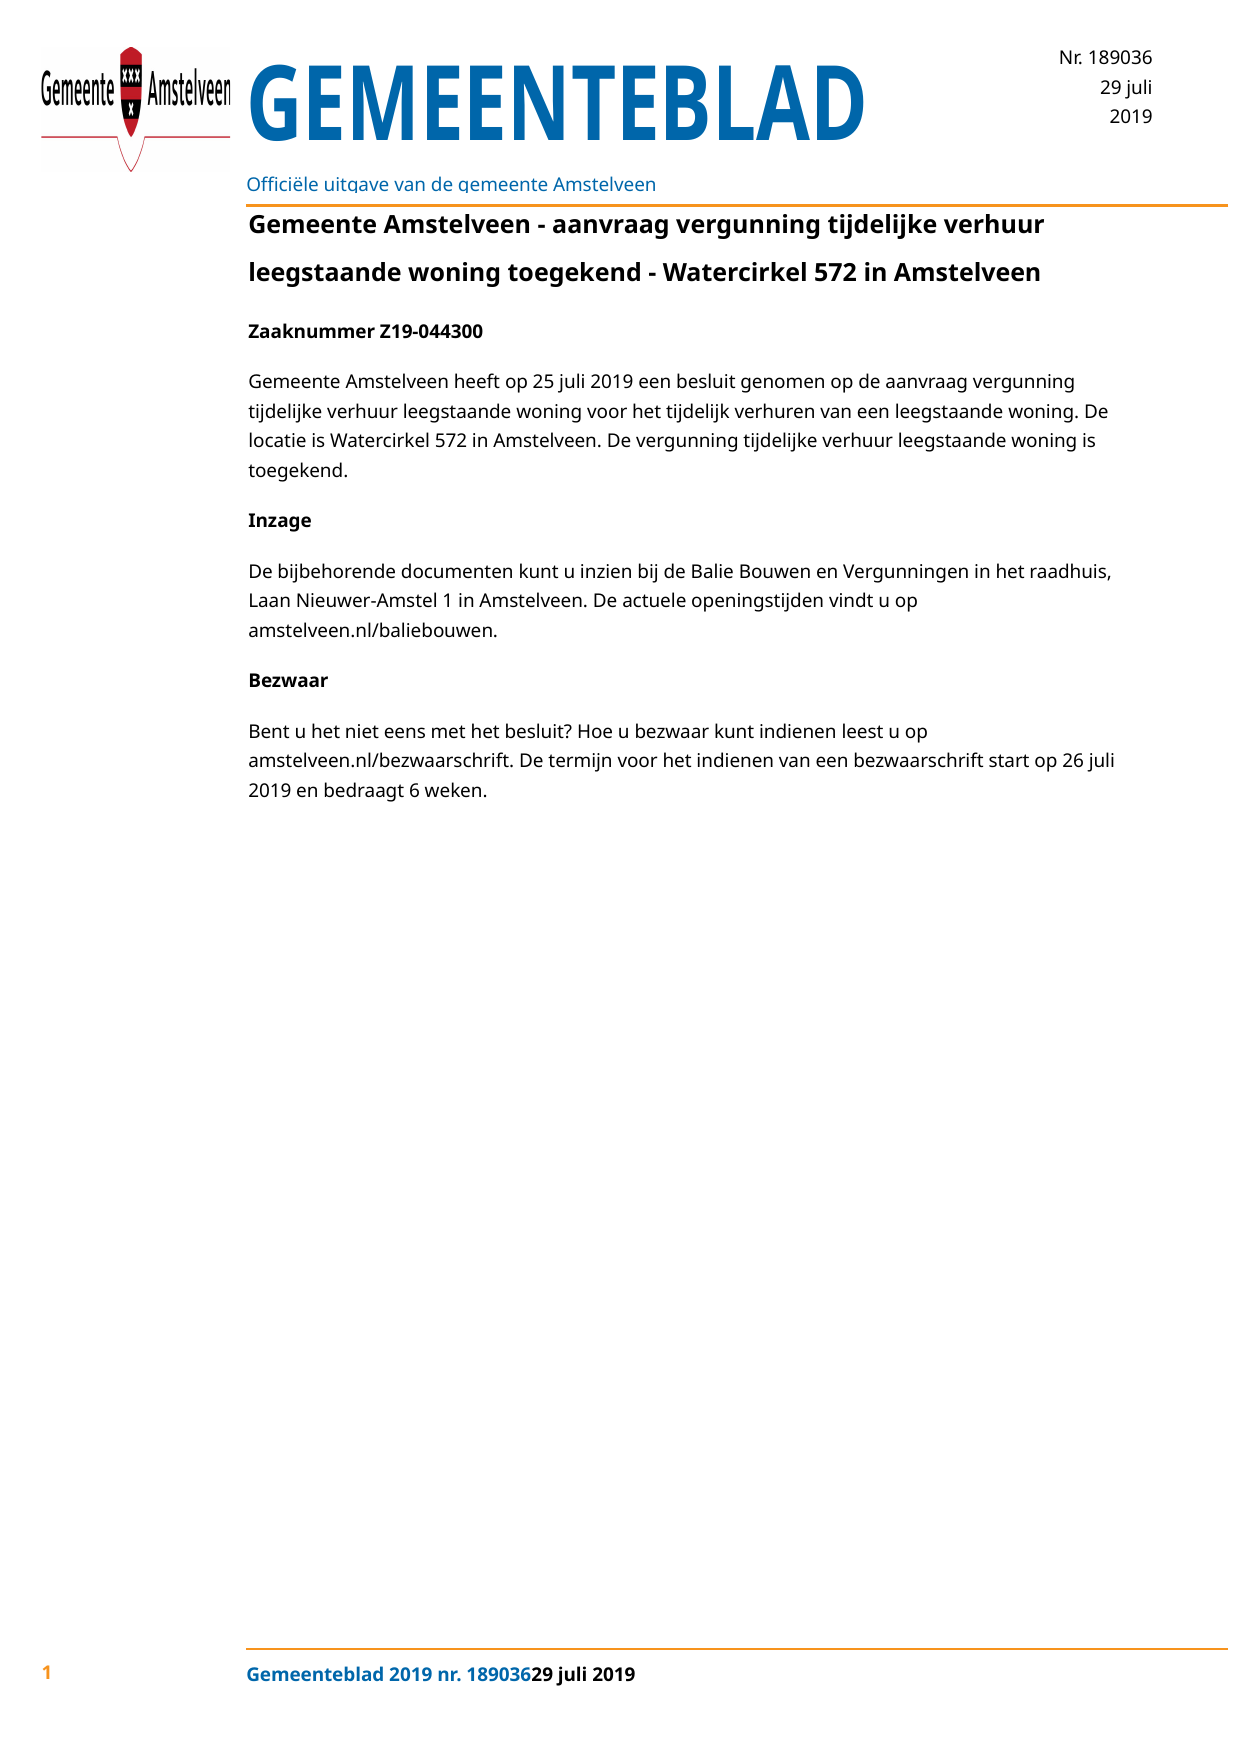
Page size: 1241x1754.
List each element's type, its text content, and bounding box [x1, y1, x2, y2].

text Gemeente Amstelveen - aanvraag vergunning tijdelijke verhuur leegstaande woning toegekend - Watercirkel 572 in Amstelveen [248, 207, 1152, 288]
text De bijbehorende documenten kunt u inzien bij de Balie Bouwen en Vergunningen in het raadhuis, Laan Nieuwer-Amstel 1 in Amstelveen. De actuele openingstijden vindt u op amstelveen.nl/baliebouwen. [248, 558, 1152, 643]
text Gemeente Amstelveen heeft op 25 juli 2019 een besluit genomen op de aanvraag vergunning tijdelijke verhuur leegstaande woning voor het tijdelijk verhuren van een leegstaande woning. De locatie is Watercirkel 572 in Amstelveen. De vergunning tijdelijke verhuur leegstaande woning is toegekend. [248, 368, 1152, 483]
text Inzage [248, 507, 1152, 533]
picture [41, 47, 231, 172]
text Zaaknummer Z19-044300 [248, 318, 1152, 344]
text Bent u het niet eens met het besluit? Hoe u bezwaar kunt indienen leest u op amstelveen.nl/bezwaarschrift. De termijn voor het indienen van een bezwaarschrift start op 26 juli 2019 en bedraagt 6 weken. [248, 718, 1152, 803]
text Bezwaar [248, 667, 1152, 693]
